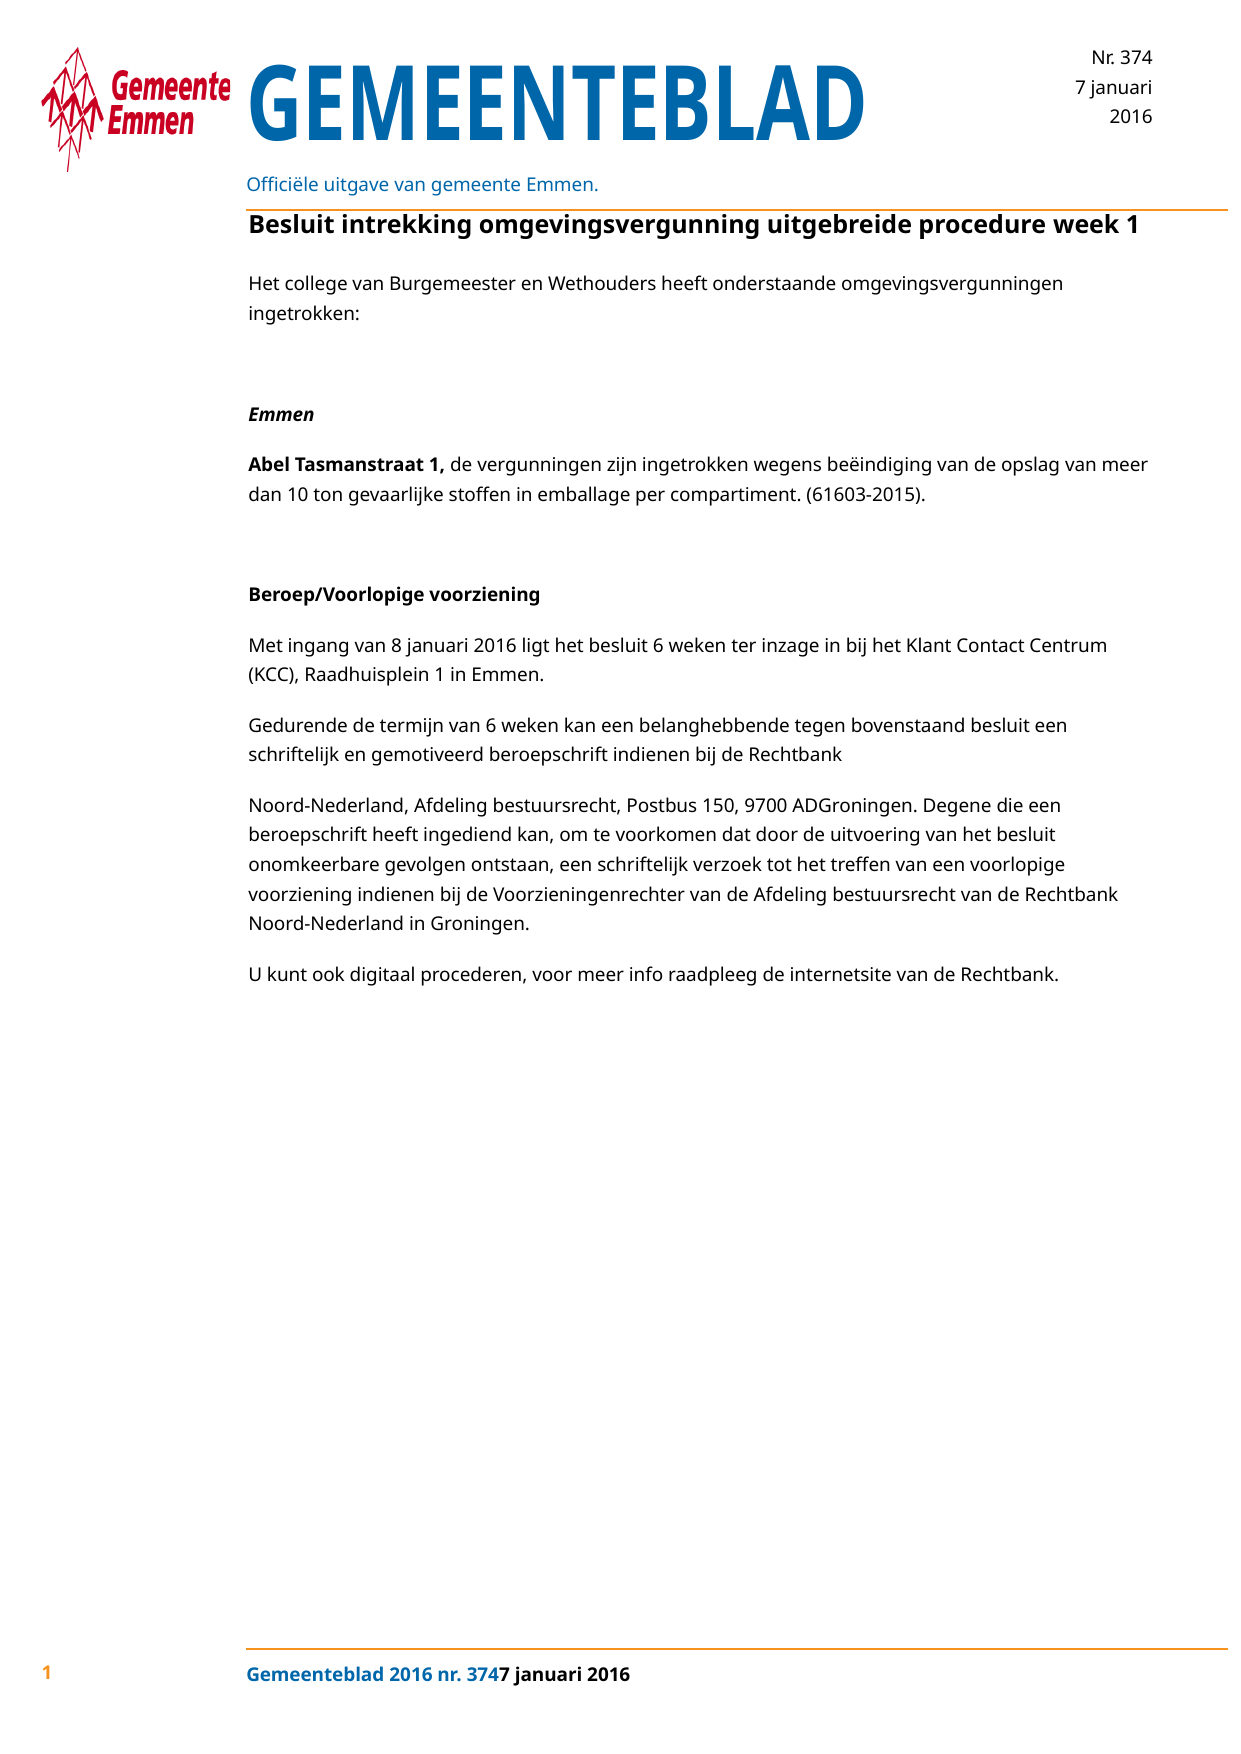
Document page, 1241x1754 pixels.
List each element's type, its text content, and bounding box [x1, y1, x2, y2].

text U kunt ook digitaal procederen, voor meer info raadpleeg de internetsite van de Rechtbank. [248, 961, 1152, 986]
text Met ingang van 8 januari 2016 ligt het besluit 6 weken ter inzage in bij het Klant Contact Centrum (KCC), Raadhuisplein 1 in Emmen. [248, 632, 1152, 687]
text Het college van Burgemeester en Wethouders heeft onderstaande omgevingsvergunningen ingetrokken: [248, 270, 1152, 326]
text Besluit intrekking omgevingsvergunning uitgebreide procedure week 1 [248, 211, 1152, 241]
text Beroep/Voorlopige voorziening [248, 582, 1152, 607]
text Abel Tasmanstraat 1, de vergunningen zijn ingetrokken wegens beëindiging van de opslag van meer dan 10 ton gevaarlijke stoffen in emballage per compartiment. (61603-2015). [248, 451, 1152, 506]
picture [41, 47, 231, 172]
text Emmen [248, 401, 1152, 426]
text Gedurende de termijn van 6 weken kan een belanghebbende tegen bovenstaand besluit een schriftelijk en gemotiveerd beroepschrift indienen bij de Rechtbank [248, 712, 1152, 767]
text Noord-Nederland, Afdeling bestuursrecht, Postbus 150, 9700 ADGroningen. Degene die een beroepschrift heeft ingediend kan, om te voorkomen dat door de uitvoering van het besluit onomkeerbare gevolgen ontstaan, een schriftelijk verzoek tot het treffen van een voorlopige voorziening indienen bij de Voorzieningenrechter van de Afdeling bestuursrecht van de Rechtbank Noord-Nederland in Groningen. [248, 792, 1152, 936]
